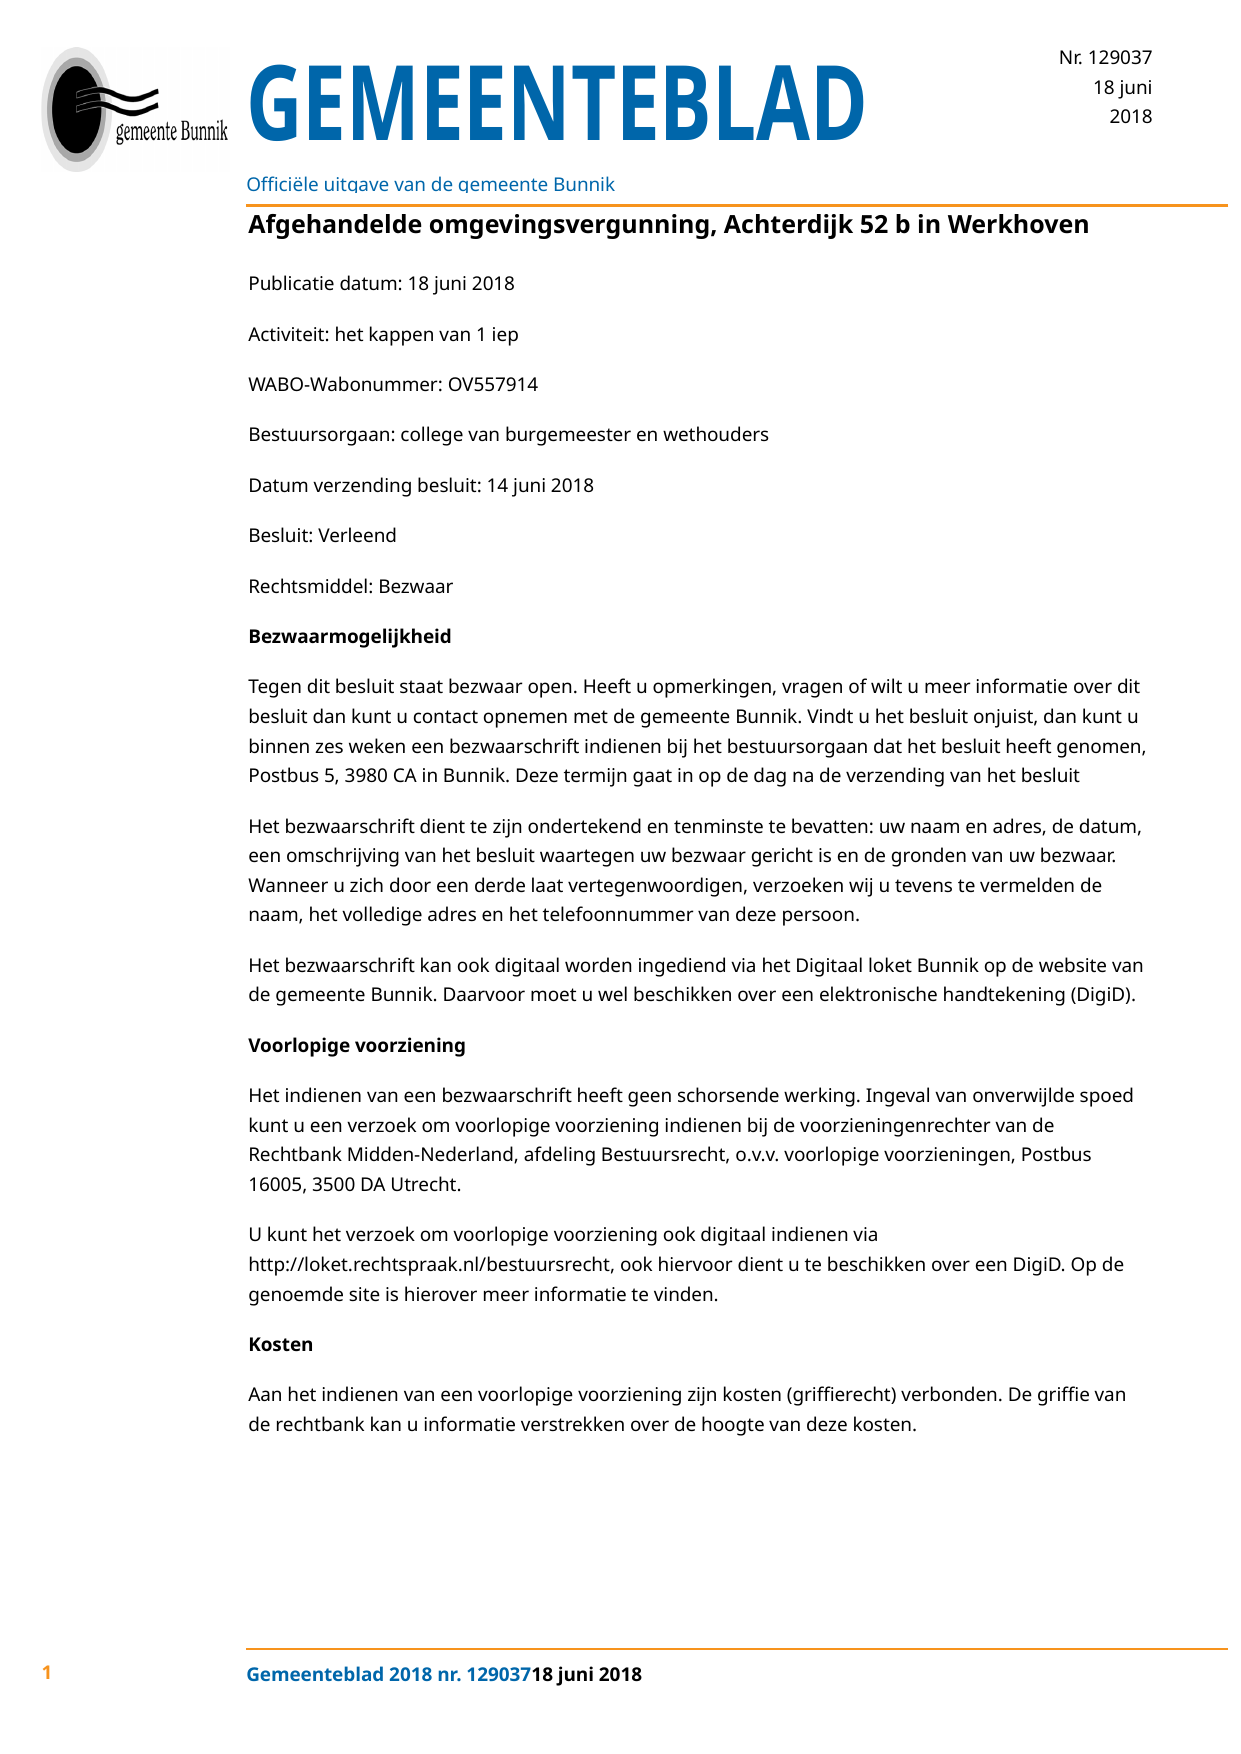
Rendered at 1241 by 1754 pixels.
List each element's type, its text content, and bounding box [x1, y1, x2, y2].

text Afgehandelde omgevingsvergunning, Achterdijk 52 b in Werkhoven [248, 207, 1152, 241]
text WABO-Wabonummer: OV557914 [248, 371, 1152, 397]
text Aan het indienen van een voorlopige voorziening zijn kosten (griffierecht) verbonden. De griffie van de rechtbank kan u informatie verstrekken over de hoogte van deze kosten. [248, 1382, 1152, 1437]
text Besluit: Verleend [248, 522, 1152, 548]
text Kosten [248, 1331, 1152, 1357]
text Tegen dit besluit staat bezwaar open. Heeft u opmerkingen, vragen of wilt u meer informatie over dit besluit dan kunt u contact opnemen met de gemeente Bunnik. Vindt u het besluit onjuist, dan kunt u binnen zes weken een bezwaarschrift indienen bij het bestuursorgaan dat het besluit heeft genomen, Postbus 5, 3980 CA in Bunnik. Deze termijn gaat in op de dag na de verzending van het besluit [248, 674, 1152, 788]
text Datum verzending besluit: 14 juni 2018 [248, 472, 1152, 498]
text Publicatie datum: 18 juni 2018 [248, 270, 1152, 296]
text Voorlopige voorziening [248, 1032, 1152, 1058]
text U kunt het verzoek om voorlopige voorziening ook digitaal indienen via http://loket.rechtspraak.nl/bestuursrecht, ook hiervoor dient u te beschikken over een DigiD. Op de genoemde site is hierover meer informatie te vinden. [248, 1222, 1152, 1306]
text Het bezwaarschrift kan ook digitaal worden ingediend via het Digitaal loket Bunnik op de website van de gemeente Bunnik. Daarvoor moet u wel beschikken over een elektronische handtekening (DigiD). [248, 952, 1152, 1007]
picture [41, 47, 231, 172]
text Rechtsmiddel: Bezwaar [248, 573, 1152, 598]
text Bestuursorgaan: college van burgemeester en wethouders [248, 422, 1152, 447]
text Bezwaarmogelijkheid [248, 623, 1152, 649]
text Het bezwaarschrift dient te zijn ondertekend en tenminste te bevatten: uw naam en adres, de datum, een omschrijving van het besluit waartegen uw bezwaar gericht is en de gronden van uw bezwaar. Wanneer u zich door een derde laat vertegenwoordigen, verzoeken wij u tevens te vermelden de naam, het volledige adres en het telefoonnummer van deze persoon. [248, 813, 1152, 927]
text Activiteit: het kappen van 1 iep [248, 321, 1152, 346]
text Het indienen van een bezwaarschrift heeft geen schorsende werking. Ingeval van onverwijlde spoed kunt u een verzoek om voorlopige voorziening indienen bij de voorzieningenrechter van de Rechtbank Midden-Nederland, afdeling Bestuursrecht, o.v.v. voorlopige voorzieningen, Postbus 16005, 3500 DA Utrecht. [248, 1082, 1152, 1197]
